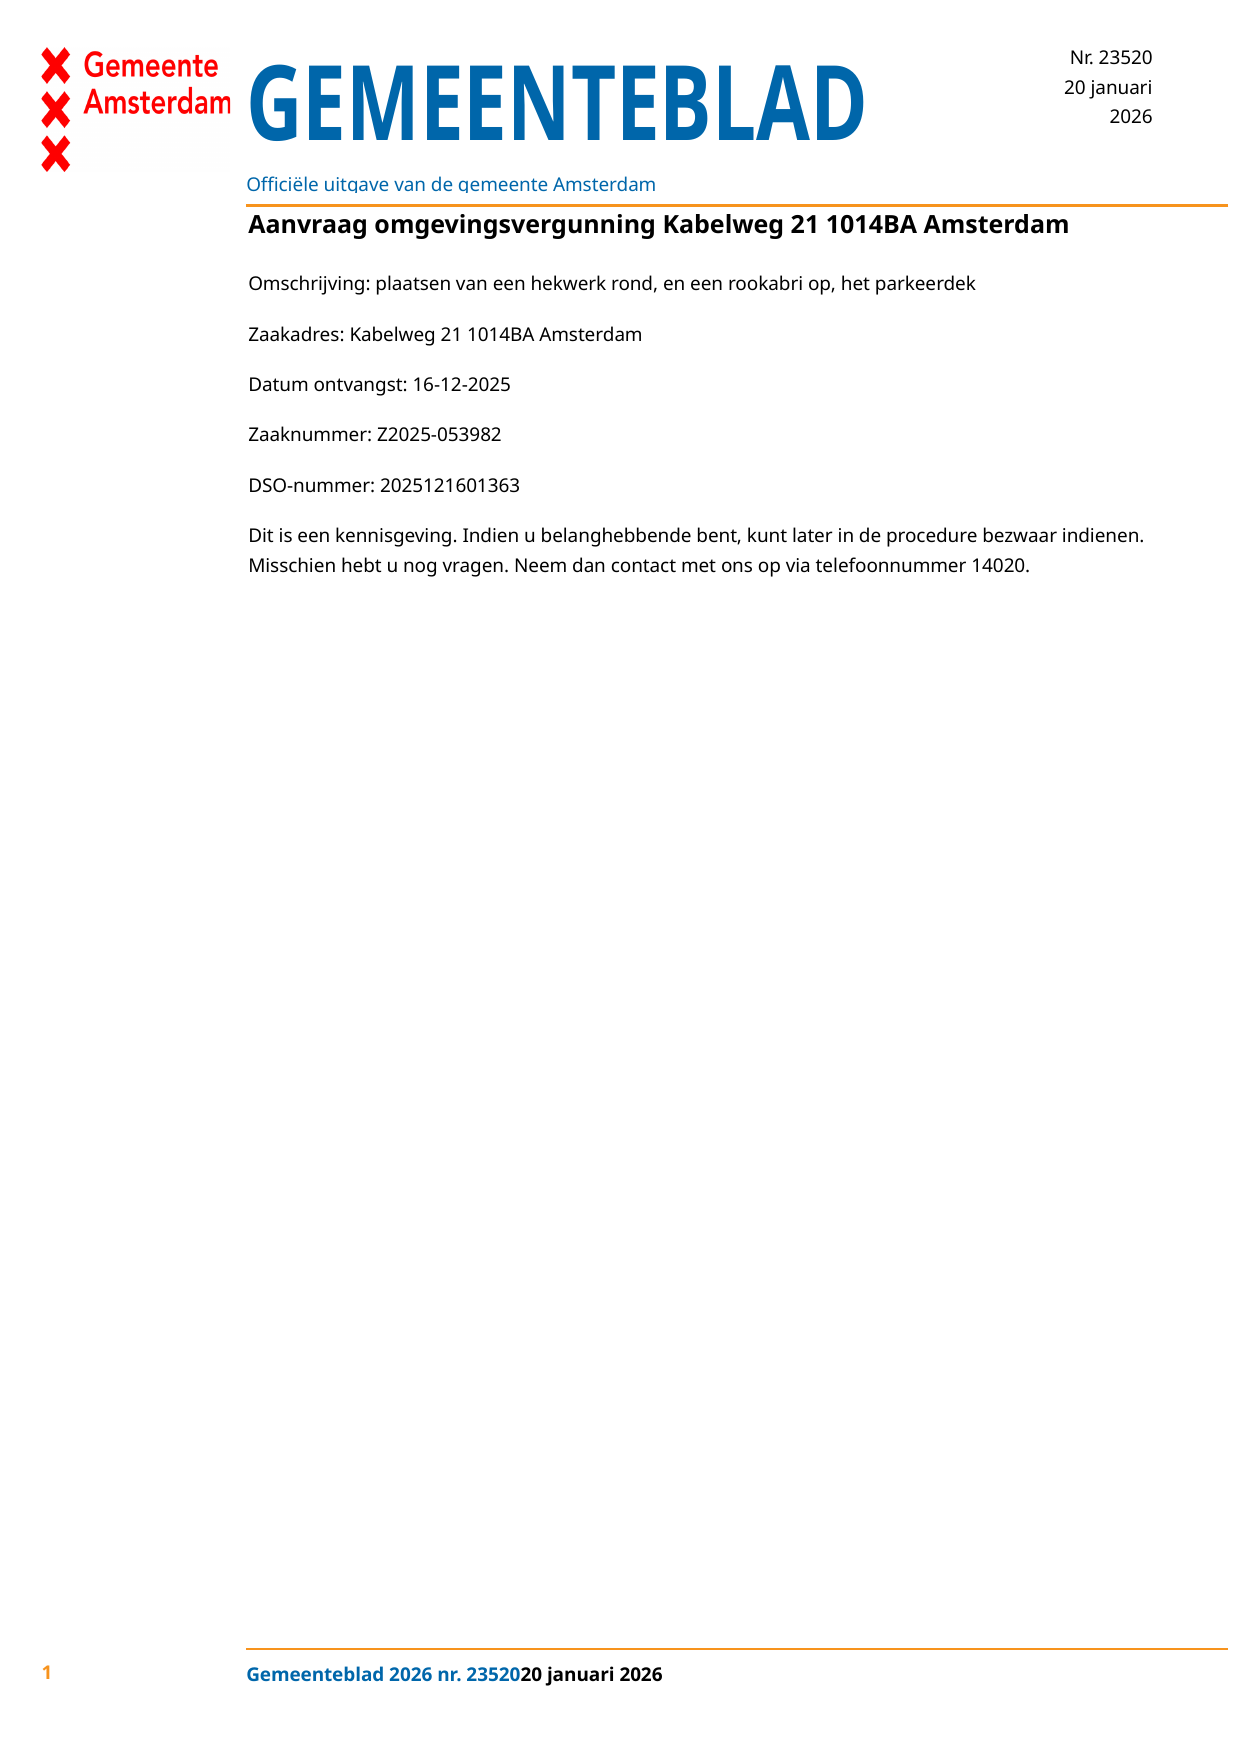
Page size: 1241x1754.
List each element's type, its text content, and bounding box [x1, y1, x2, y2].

text DSO-nummer: 2025121601363 [248, 472, 1152, 498]
text Omschrijving: plaatsen van een hekwerk rond, en een rookabri op, het parkeerdek [248, 270, 1152, 296]
text Aanvraag omgevingsvergunning Kabelweg 21 1014BA Amsterdam [248, 207, 1152, 241]
picture [41, 47, 231, 172]
text Zaakadres: Kabelweg 21 1014BA Amsterdam [248, 321, 1152, 346]
text Datum ontvangst: 16-12-2025 [248, 371, 1152, 397]
text Dit is een kennisgeving. Indien u belanghebbende bent, kunt later in de procedure bezwaar indienen. Misschien hebt u nog vragen. Neem dan contact met ons op via telefoonnummer 14020. [248, 522, 1152, 578]
text Zaaknummer: Z2025-053982 [248, 422, 1152, 447]
